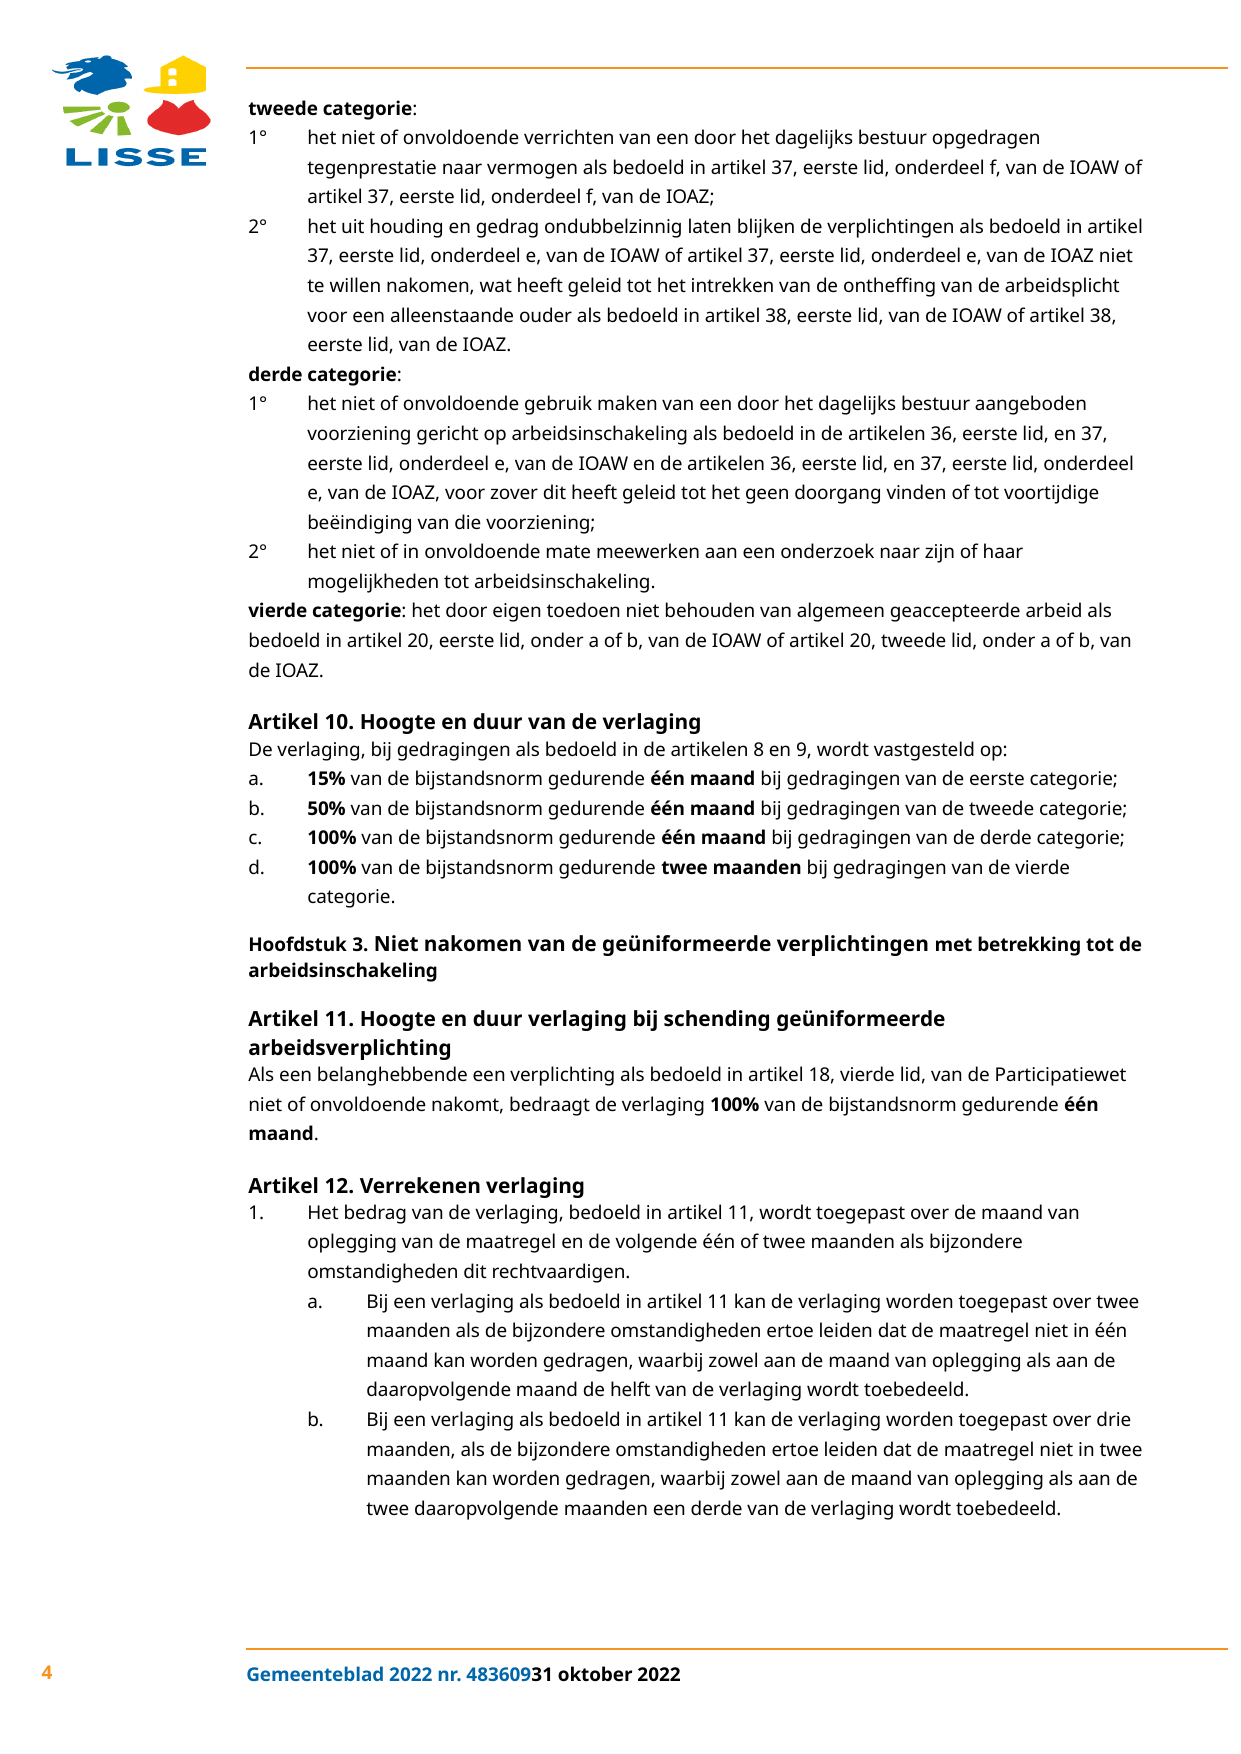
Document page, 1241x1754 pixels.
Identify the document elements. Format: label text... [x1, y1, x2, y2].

text derde categorie: [248, 361, 1152, 387]
text tweede categorie: [248, 95, 1152, 121]
list het niet of in onvoldoende mate meewerken aan een onderzoek naar zijn of haar mogelijkheden tot arbeidsinschakeling. [248, 538, 1152, 594]
text Artikel 10. Hoogte en duur van de verlaging [248, 707, 1152, 736]
list 15% van de bijstandsnorm gedurende één maand bij gedragingen van de eerste categorie; [248, 765, 1152, 791]
list 50% van de bijstandsnorm gedurende één maand bij gedragingen van de tweede categorie; [248, 795, 1152, 821]
list het niet of onvoldoende verrichten van een door het dagelijks bestuur opgedragen tegenprestatie naar vermogen als bedoeld in artikel 37, eerste lid, onderdeel f, van de IOAW of artikel 37, eerste lid, onderdeel f, van de IOAZ; [248, 124, 1152, 209]
list Bij een verlaging als bedoeld in artikel 11 kan de verlaging worden toegepast over twee maanden als de bijzondere omstandigheden ertoe leiden dat de maatregel niet in één maand kan worden gedragen, waarbij zowel aan de maand van oplegging als aan de daaropvolgende maand de helft van de verlaging wordt toebedeeld. [307, 1288, 1152, 1402]
text Artikel 11. Hoogte en duur verlaging bij schending geüniformeerde arbeidsverplichting [248, 1004, 1152, 1061]
text Hoofdstuk 3. Niet nakomen van de geüniformeerde verplichtingen met betrekking tot de arbeidsinschakeling [248, 929, 1152, 983]
list 100% van de bijstandsnorm gedurende één maand bij gedragingen van de derde categorie; [248, 824, 1152, 850]
text Als een belanghebbende een verplichting als bedoeld in artikel 18, vierde lid, van de Participatiewet niet of onvoldoende nakomt, bedraagt de verlaging 100% van de bijstandsnorm gedurende één maand. [248, 1061, 1152, 1146]
list 100% van de bijstandsnorm gedurende twee maanden bij gedragingen van de vierde categorie. [248, 854, 1152, 909]
text vierde categorie: het door eigen toedoen niet behouden van algemeen geaccepteerde arbeid als bedoeld in artikel 20, eerste lid, onder a of b, van de IOAW of artikel 20, tweede lid, onder a of b, van de IOAZ. [248, 598, 1152, 683]
list het uit houding en gedrag ondubbelzinnig laten blijken de verplichtingen als bedoeld in artikel 37, eerste lid, onderdeel e, van de IOAW of artikel 37, eerste lid, onderdeel e, van de IOAZ niet te willen nakomen, wat heeft geleid tot het intrekken van de ontheffing van de arbeidsplicht voor een alleenstaande ouder als bedoeld in artikel 38, eerste lid, van de IOAW of artikel 38, eerste lid, van de IOAZ. [248, 213, 1152, 357]
text Artikel 12. Verrekenen verlaging [248, 1171, 1152, 1199]
list Het bedrag van de verlaging, bedoeld in artikel 11, wordt toegepast over de maand van oplegging van de maatregel en de volgende één of twee maanden als bijzondere omstandigheden dit rechtvaardigen. [248, 1199, 1152, 1284]
picture [41, 47, 231, 172]
list Bij een verlaging als bedoeld in artikel 11 kan de verlaging worden toegepast over drie maanden, als de bijzondere omstandigheden ertoe leiden dat de maatregel niet in twee maanden kan worden gedragen, waarbij zowel aan de maand van oplegging als aan de twee daaropvolgende maanden een derde van de verlaging wordt toebedeeld. [307, 1406, 1152, 1521]
text De verlaging, bij gedragingen als bedoeld in de artikelen 8 en 9, wordt vastgesteld op: [248, 736, 1152, 761]
list het niet of onvoldoende gebruik maken van een door het dagelijks bestuur aangeboden voorziening gericht op arbeidsinschakeling als bedoeld in de artikelen 36, eerste lid, en 37, eerste lid, onderdeel e, van de IOAW en de artikelen 36, eerste lid, en 37, eerste lid, onderdeel e, van de IOAZ, voor zover dit heeft geleid tot het geen doorgang vinden of tot voortijdige beëindiging van die voorziening; [248, 391, 1152, 535]
